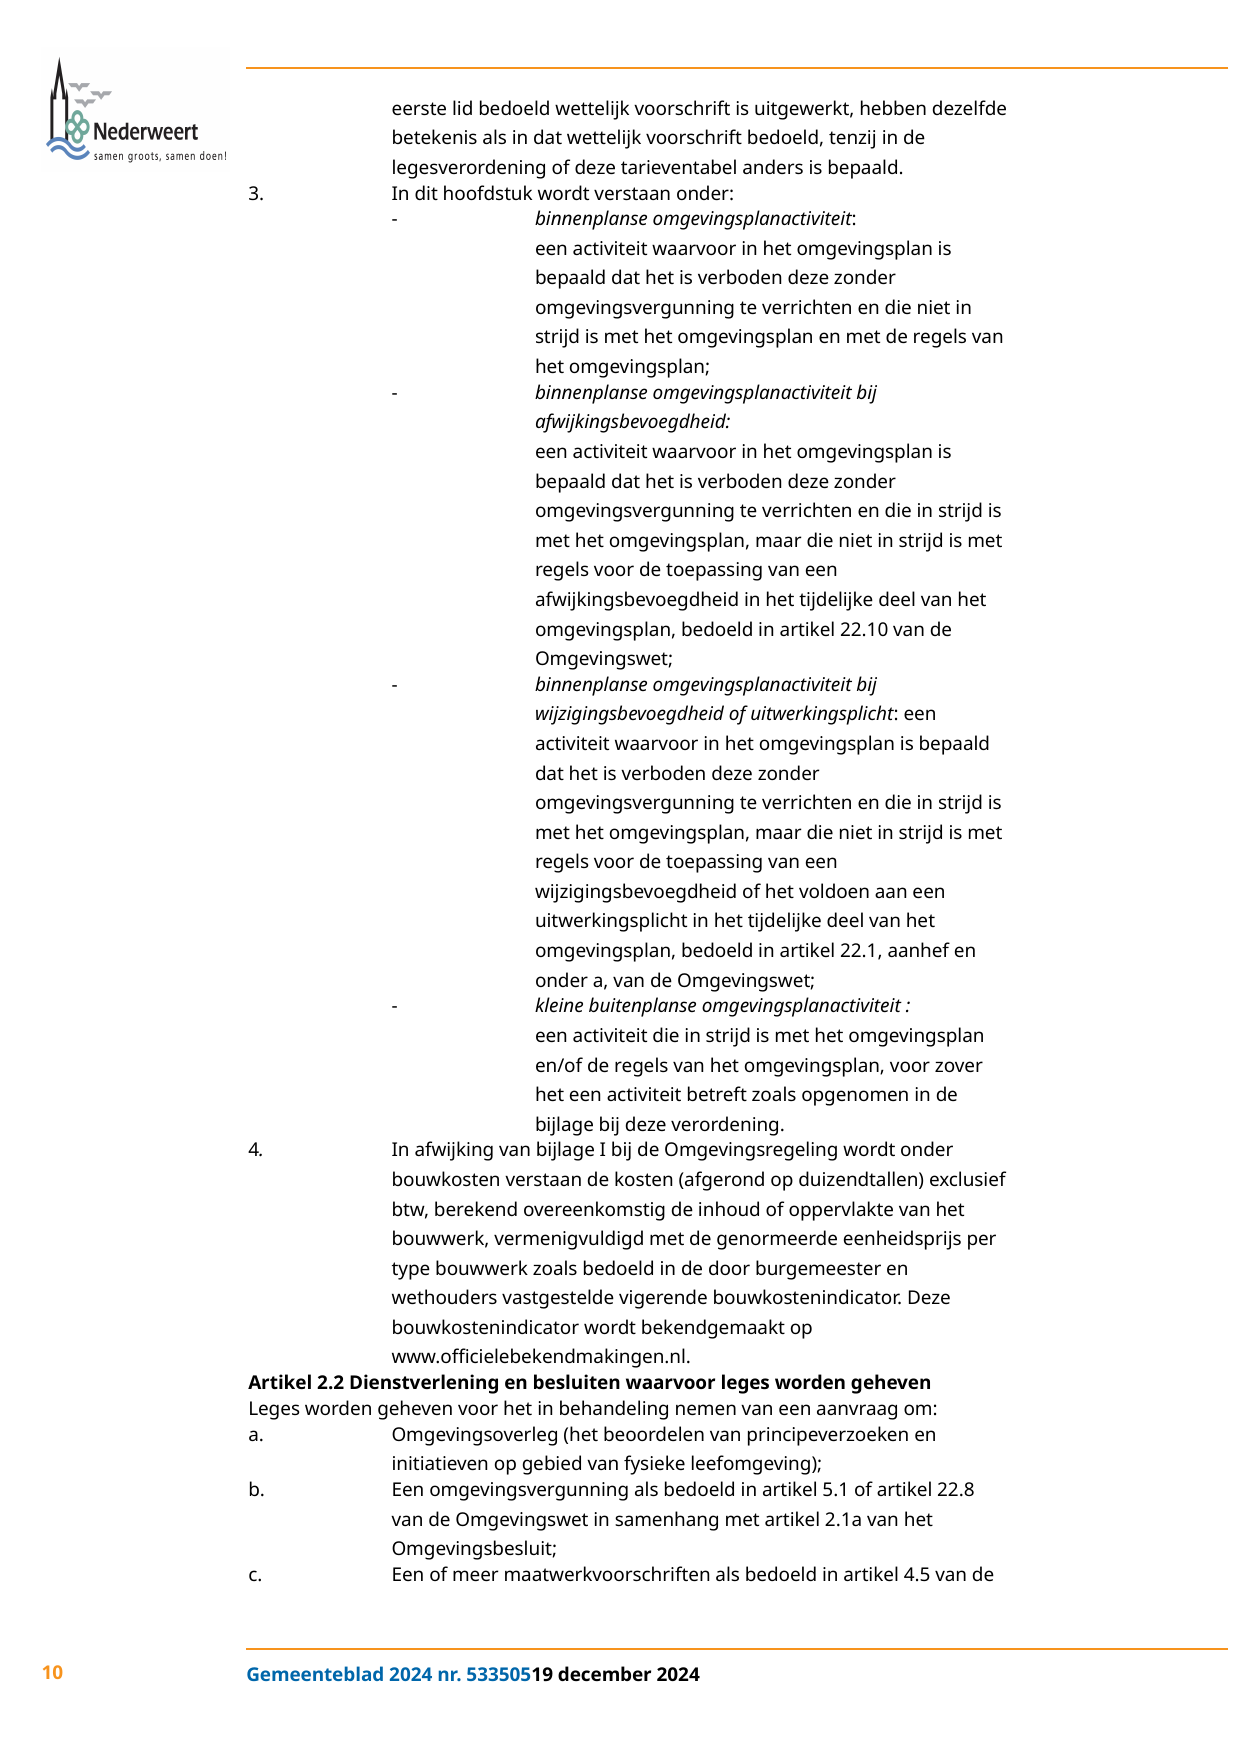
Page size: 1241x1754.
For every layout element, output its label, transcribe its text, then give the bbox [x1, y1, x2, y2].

table_cell Artikel 2.2 Dienstverlening en besluiten waarvoor leges worden geheven [248, 1370, 1008, 1395]
table_cell Leges worden geheven voor het in behandeling nemen van een aanvraag om: [248, 1395, 1008, 1421]
table_cell a. [248, 1421, 391, 1476]
table_cell eerste lid bedoeld wettelijk voorschrift is uitgewerkt, hebben dezelfde betekenis als in dat wettelijk voorschrift bedoeld, tenzij in de legesverordening of deze tarieventabel anders is bepaald. [391, 95, 1008, 180]
table_cell [1008, 1561, 1152, 1587]
table_cell b. [248, 1476, 391, 1561]
table_cell [1008, 1476, 1152, 1561]
table_cell Een of meer maatwerkvoorschriften als bedoeld in artikel 4.5 van de [391, 1561, 1008, 1587]
table_cell [1008, 1370, 1152, 1395]
table_cell [248, 671, 391, 993]
table_cell binnenplanse omgevingsplanactiviteit: een activiteit waarvoor in het omgevingsplan is bepaald dat het is verboden deze zonder omgevingsvergunning te verrichten en die niet in strijd is met het omgevingsplan en met de regels van het omgevingsplan; [535, 205, 1008, 379]
table_cell - [391, 379, 535, 671]
table_cell [1008, 993, 1152, 1137]
table_cell [1008, 95, 1152, 180]
table_cell [1008, 180, 1152, 205]
table_cell Omgevingsoverleg (het beoordelen van principeverzoeken en initiatieven op gebied van fysieke leefomgeving); [391, 1421, 1008, 1476]
picture [41, 47, 231, 172]
table_cell 3. [248, 180, 391, 205]
table_cell c. [248, 1561, 391, 1587]
table_cell [248, 379, 391, 671]
table_cell [1008, 379, 1152, 671]
table_cell In dit hoofdstuk wordt verstaan onder: [391, 180, 1008, 205]
table_cell [248, 993, 391, 1137]
table_cell [1008, 1395, 1152, 1421]
table_cell - [391, 205, 535, 379]
table_cell binnenplanse omgevingsplanactiviteit bij wijzigingsbevoegdheid of uitwerkingsplicht: een activiteit waarvoor in het omgevingsplan is bepaald dat het is verboden deze zonder omgevingsvergunning te verrichten en die in strijd is met het omgevingsplan, maar die niet in strijd is met regels voor de toepassing van een wijzigingsbevoegdheid of het voldoen aan een uitwerkingsplicht in het tijdelijke deel van het omgevingsplan, bedoeld in artikel 22.1, aanhef en onder a, van de Omgevingswet; [535, 671, 1008, 993]
table_cell [248, 95, 391, 180]
table_cell [1008, 205, 1152, 379]
table_cell 4. [248, 1137, 391, 1369]
table_cell Een omgevingsvergunning als bedoeld in artikel 5.1 of artikel 22.8 van de Omgevingswet in samenhang met artikel 2.1a van het Omgevingsbesluit; [391, 1476, 1008, 1561]
table_cell [1008, 671, 1152, 993]
table_cell binnenplanse omgevingsplanactiviteit bij afwijkingsbevoegdheid: een activiteit waarvoor in het omgevingsplan is bepaald dat het is verboden deze zonder omgevingsvergunning te verrichten en die in strijd is met het omgevingsplan, maar die niet in strijd is met regels voor de toepassing van een afwijkingsbevoegdheid in het tijdelijke deel van het omgevingsplan, bedoeld in artikel 22.10 van de Omgevingswet; [535, 379, 1008, 671]
table_cell [1008, 1137, 1152, 1369]
table_cell In afwijking van bijlage I bij de Omgevingsregeling wordt onder bouwkosten verstaan de kosten (afgerond op duizendtallen) exclusief btw, berekend overeenkomstig de inhoud of oppervlakte van het bouwwerk, vermenigvuldigd met de genormeerde eenheidsprijs per type bouwwerk zoals bedoeld in de door burgemeester en wethouders vastgestelde vigerende bouwkostenindicator. Deze bouwkostenindicator wordt bekendgemaakt op www.officielebekendmakingen.nl. [391, 1137, 1008, 1369]
table_cell [248, 205, 391, 379]
table_cell - [391, 671, 535, 993]
table_cell kleine buitenplanse omgevingsplanactiviteit : een activiteit die in strijd is met het omgevingsplan en/of de regels van het omgevingsplan, voor zover het een activiteit betreft zoals opgenomen in de bijlage bij deze verordening. [535, 993, 1008, 1137]
table_cell - [391, 993, 535, 1137]
table_cell [1008, 1421, 1152, 1476]
